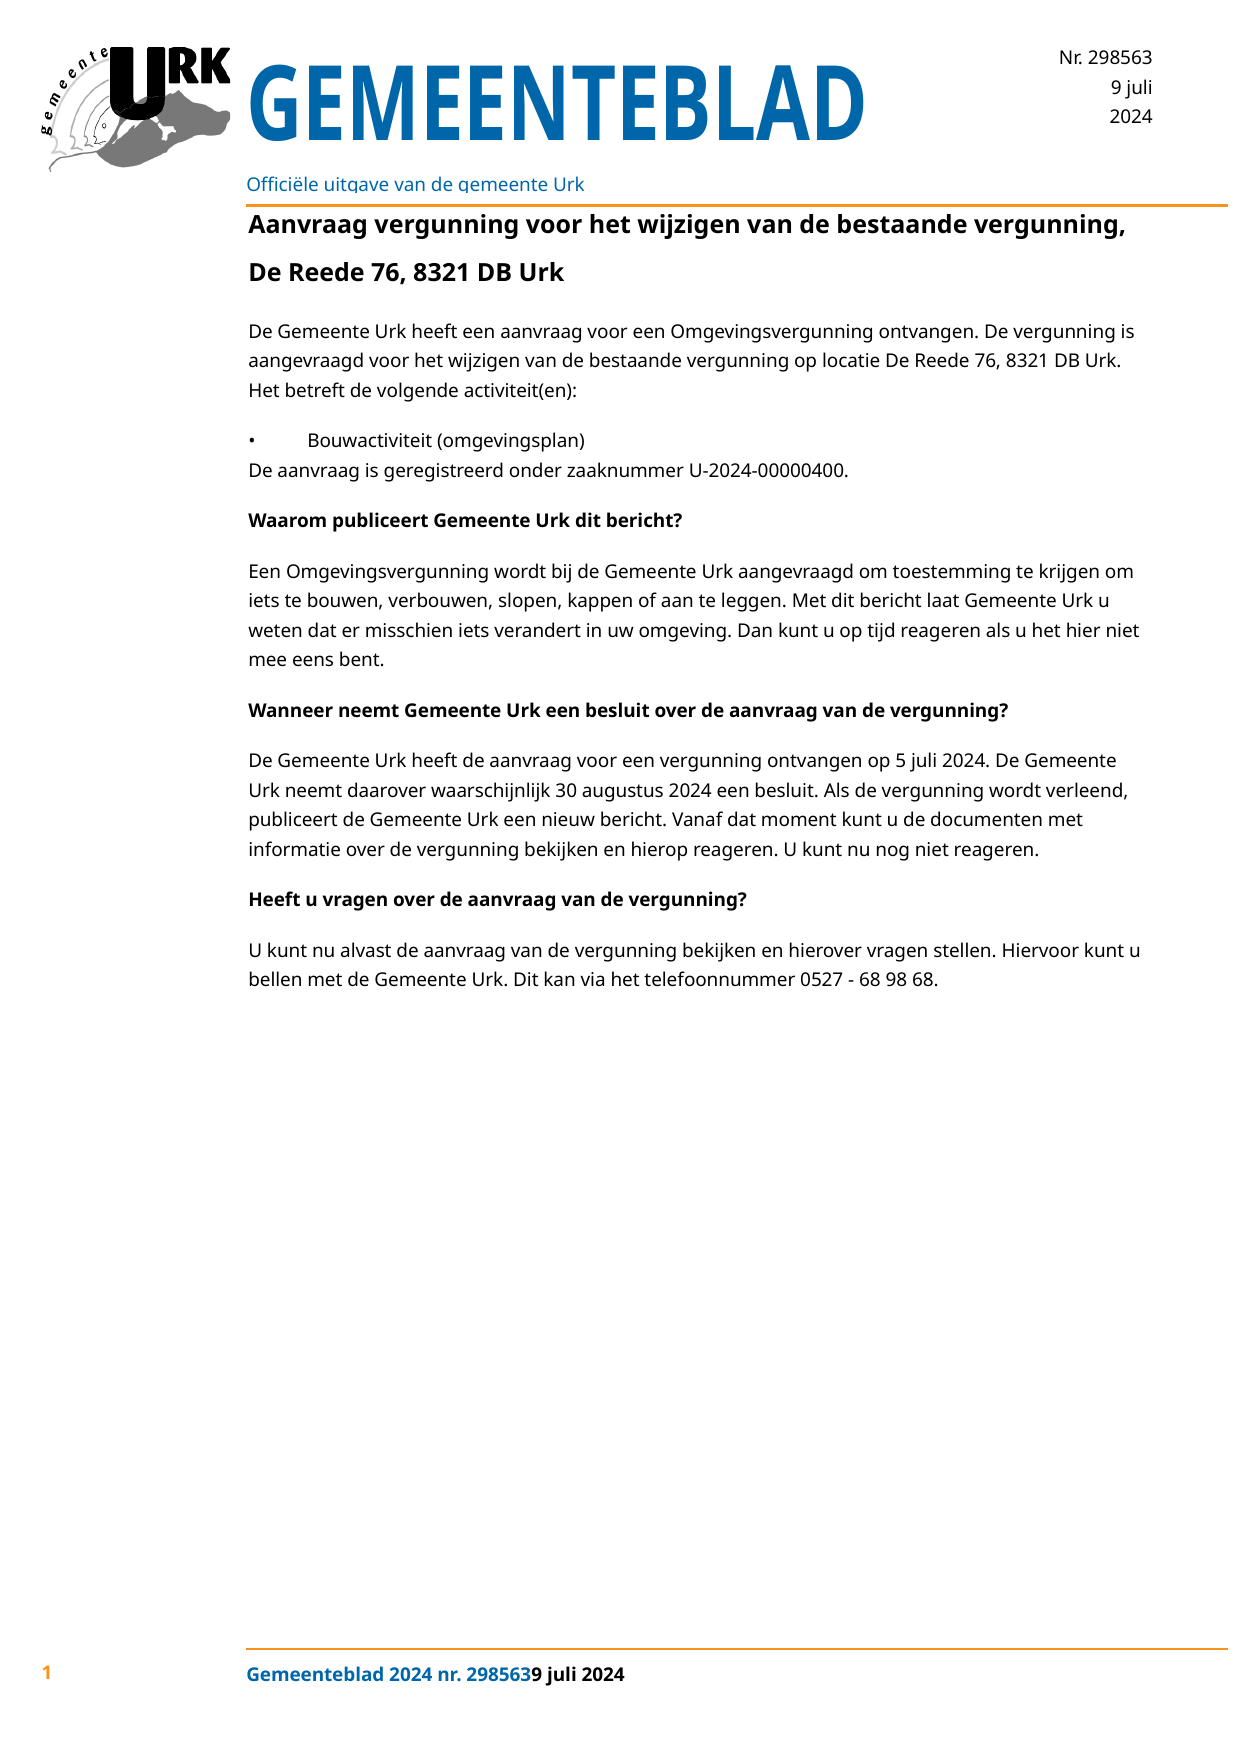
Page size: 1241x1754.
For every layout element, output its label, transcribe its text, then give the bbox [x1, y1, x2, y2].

text De aanvraag is geregistreerd onder zaaknummer U-2024-00000400. [248, 457, 1152, 483]
list Bouwactiviteit (omgevingsplan) [248, 427, 1152, 453]
text Aanvraag vergunning voor het wijzigen van de bestaande vergunning, De Reede 76, 8321 DB Urk [248, 207, 1152, 288]
text U kunt nu alvast de aanvraag van de vergunning bekijken en hierover vragen stellen. Hiervoor kunt u bellen met de Gemeente Urk. Dit kan via het telefoonnummer 0527 - 68 98 68. [248, 937, 1152, 992]
text Een Omgevingsvergunning wordt bij de Gemeente Urk aangevraagd om toestemming te krijgen om iets te bouwen, verbouwen, slopen, kappen of aan te leggen. Met dit bericht laat Gemeente Urk u weten dat er misschien iets verandert in uw omgeving. Dan kunt u op tijd reageren als u het hier niet mee eens bent. [248, 558, 1152, 672]
picture [41, 47, 231, 172]
text De Gemeente Urk heeft de aanvraag voor een vergunning ontvangen op 5 juli 2024. De Gemeente Urk neemt daarover waarschijnlijk 30 augustus 2024 een besluit. Als de vergunning wordt verleend, publiceert de Gemeente Urk een nieuw bericht. Vanaf dat moment kunt u de documenten met informatie over de vergunning bekijken en hierop reageren. U kunt nu nog niet reageren. [248, 747, 1152, 862]
text Heeft u vragen over de aanvraag van de vergunning? [248, 887, 1152, 912]
text Waarom publiceert Gemeente Urk dit bericht? [248, 507, 1152, 533]
text De Gemeente Urk heeft een aanvraag voor een Omgevingsvergunning ontvangen. De vergunning is aangevraagd voor het wijzigen van de bestaande vergunning op locatie De Reede 76, 8321 DB Urk. Het betreft de volgende activiteit(en): [248, 318, 1152, 403]
text Wanneer neemt Gemeente Urk een besluit over de aanvraag van de vergunning? [248, 697, 1152, 723]
